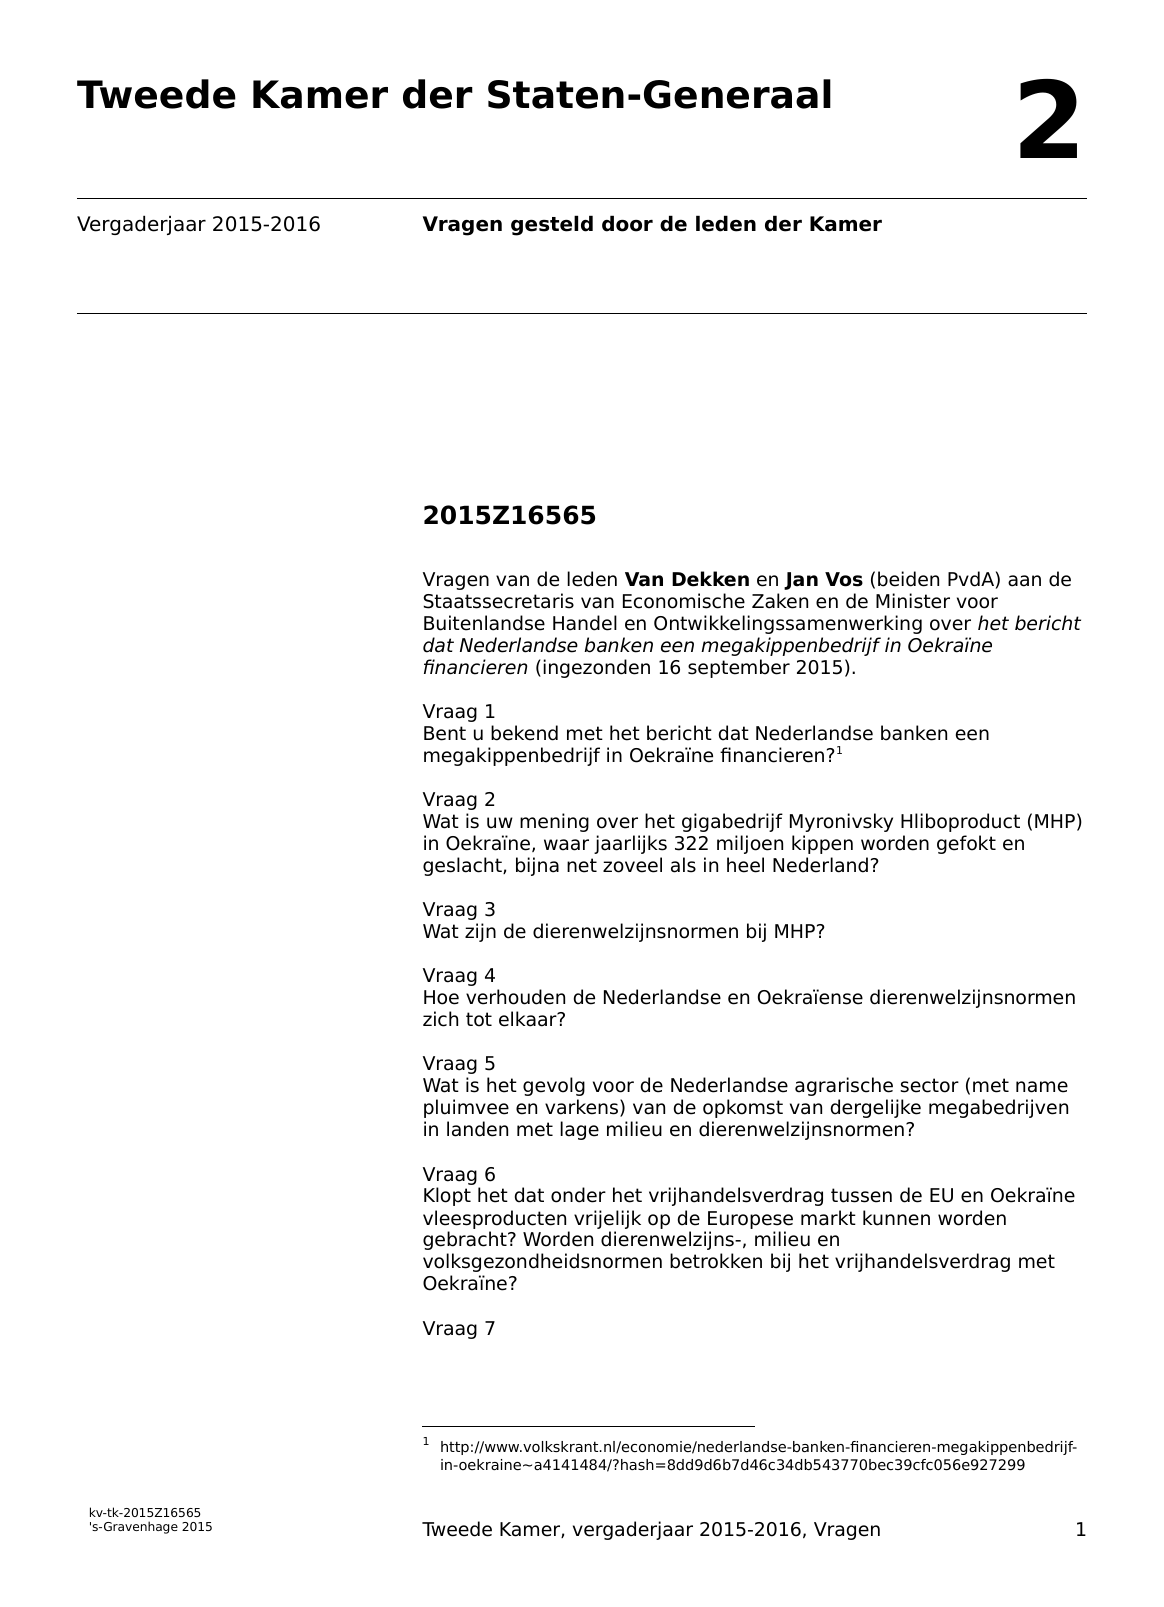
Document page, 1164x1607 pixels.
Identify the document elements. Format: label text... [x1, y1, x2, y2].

text http://www.volkskrant.nl/economie/nederlandse-banken-financieren-megakippenbedrijf-in-oekraine~a4141484/?hash=8dd9d6b7d46c34db543770bec39cfc056e927299 [422, 1435, 1087, 1474]
table_header 2 [886, 59, 1087, 198]
table_header Tweede Kamer der Staten-Generaal [77, 59, 886, 198]
text Wat is uw mening over het gigabedrijf Myronivsky Hliboproduct (MHP) in Oekraïne, waar jaarlijks 322 miljoen kippen worden gefokt en geslacht, bijna net zoveel als in heel Nederland? [422, 811, 1087, 877]
text Klopt het dat onder het vrijhandelsverdrag tussen de EU en Oekraïne vleesproducten vrijelijk op de Europese markt kunnen worden gebracht? Worden dierenwelzijns-, milieu en volksgezondheidsnormen betrokken bij het vrijhandelsverdrag met Oekraïne? [422, 1185, 1087, 1295]
text Bent u bekend met het bericht dat Nederlandse banken een megakippenbedrijf in Oekraïne financieren? [422, 723, 1087, 767]
table_cell Vragen gesteld door de leden der Kamer [422, 199, 1087, 313]
text Vraag 4 [422, 965, 1087, 987]
text Vraag 7 [422, 1317, 1087, 1339]
text Vragen van de leden Van Dekken en Jan Vos (beiden PvdA) aan de Staatssecretaris van Economische Zaken en de Minister voor Buitenlandse Handel en Ontwikkelingssamenwerking over het bericht dat Nederlandse banken een megakippenbedrijf in Oekraïne financieren (ingezonden 16 september 2015). [422, 569, 1087, 679]
text Vraag 2 [422, 789, 1087, 811]
table_cell Vergaderjaar 2015-2016 [77, 199, 422, 313]
text Vraag 3 [422, 899, 1087, 921]
text Vraag 5 [422, 1053, 1087, 1075]
text Hoe verhouden de Nederlandse en Oekraïense dierenwelzijnsnormen zich tot elkaar? [422, 987, 1087, 1031]
text Wat is het gevolg voor de Nederlandse agrarische sector (met name pluimvee en varkens) van de opkomst van dergelijke megabedrijven in landen met lage milieu en dierenwelzijnsnormen? [422, 1075, 1087, 1141]
text kv-tk-2015Z16565 [88, 1506, 323, 1520]
text Vraag 1 [422, 701, 1087, 723]
text 2015Z16565 [422, 501, 1087, 531]
text Wat zijn de dierenwelzijnsnormen bij MHP? [422, 921, 1087, 943]
text Vraag 6 [422, 1163, 1087, 1185]
text 's-Gravenhage 2015 [88, 1520, 323, 1534]
